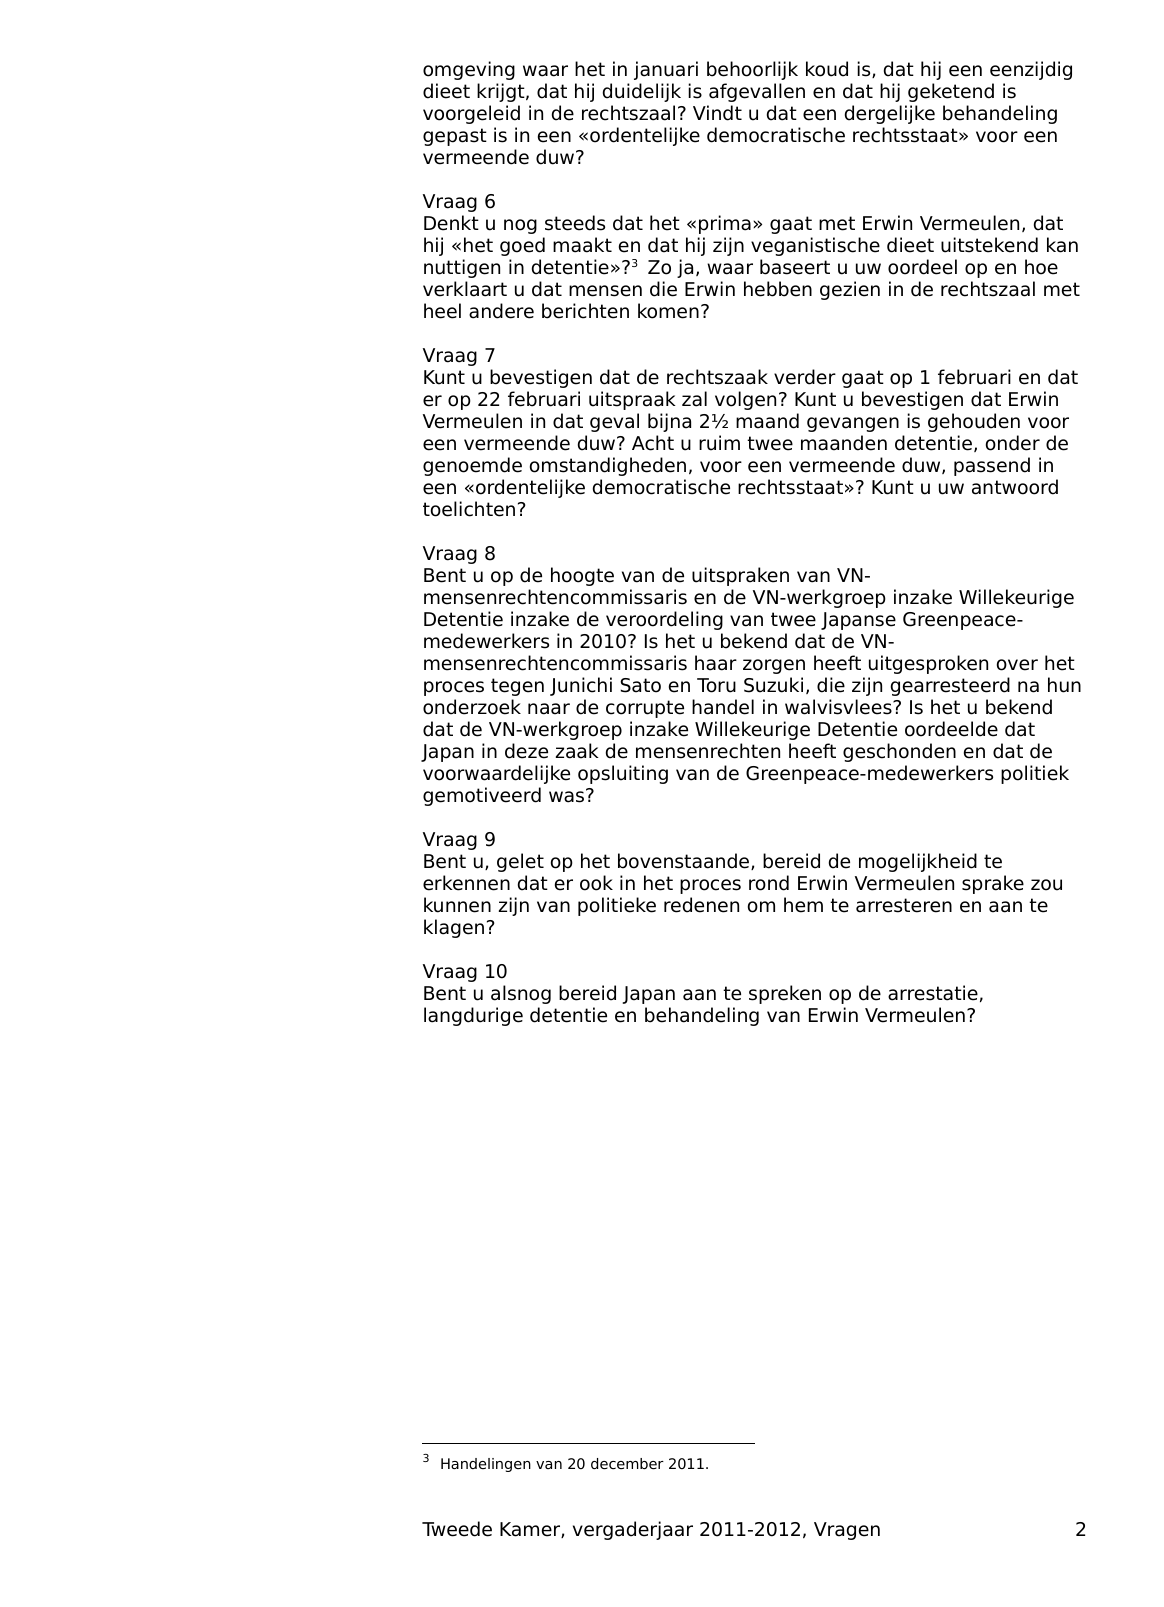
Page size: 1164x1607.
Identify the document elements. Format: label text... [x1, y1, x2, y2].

text omgeving waar het in januari behoorlijk koud is, dat hij een eenzijdig dieet krijgt, dat hij duidelijk is afgevallen en dat hij geketend is voorgeleid in de rechtszaal? Vindt u dat een dergelijke behandeling gepast is in een «ordentelijke democratische rechtsstaat» voor een vermeende duw? [422, 59, 1087, 169]
text Bent u alsnog bereid Japan aan te spreken op de arrestatie, langdurige detentie en behandeling van Erwin Vermeulen? [422, 983, 1087, 1027]
text Denkt u nog steeds dat het «prima» gaat met Erwin Vermeulen, dat hij «het goed maakt en dat hij zijn veganistische dieet uitstekend kan nuttigen in detentie»? Zo ja, waar baseert u uw oordeel op en hoe verklaart u dat mensen die Erwin hebben gezien in de rechtszaal met heel andere berichten komen? [422, 213, 1087, 323]
text Bent u op de hoogte van de uitspraken van VN-mensenrechtencommissaris en de VN-werkgroep inzake Willekeurige Detentie inzake de veroordeling van twee Japanse Greenpeace-medewerkers in 2010? Is het u bekend dat de VN-mensenrechtencommissaris haar zorgen heeft uitgesproken over het proces tegen Junichi Sato en Toru Suzuki, die zijn gearresteerd na hun onderzoek naar de corrupte handel in walvisvlees? Is het u bekend dat de VN-werkgroep inzake Willekeurige Detentie oordeelde dat Japan in deze zaak de mensenrechten heeft geschonden en dat de voorwaardelijke opsluiting van de Greenpeace-medewerkers politiek gemotiveerd was? [422, 565, 1087, 807]
text Vraag 7 [422, 345, 1087, 367]
text Vraag 9 [422, 829, 1087, 851]
text Vraag 10 [422, 961, 1087, 983]
text Handelingen van 20 december 2011. [422, 1452, 1087, 1474]
text Vraag 8 [422, 543, 1087, 565]
text Vraag 6 [422, 191, 1087, 213]
text Kunt u bevestigen dat de rechtszaak verder gaat op 1 februari en dat er op 22 februari uitspraak zal volgen? Kunt u bevestigen dat Erwin Vermeulen in dat geval bijna 2½ maand gevangen is gehouden voor een vermeende duw? Acht u ruim twee maanden detentie, onder de genoemde omstandigheden, voor een vermeende duw, passend in een «ordentelijke democratische rechtsstaat»? Kunt u uw antwoord toelichten? [422, 367, 1087, 521]
text Bent u, gelet op het bovenstaande, bereid de mogelijkheid te erkennen dat er ook in het proces rond Erwin Vermeulen sprake zou kunnen zijn van politieke redenen om hem te arresteren en aan te klagen? [422, 851, 1087, 939]
